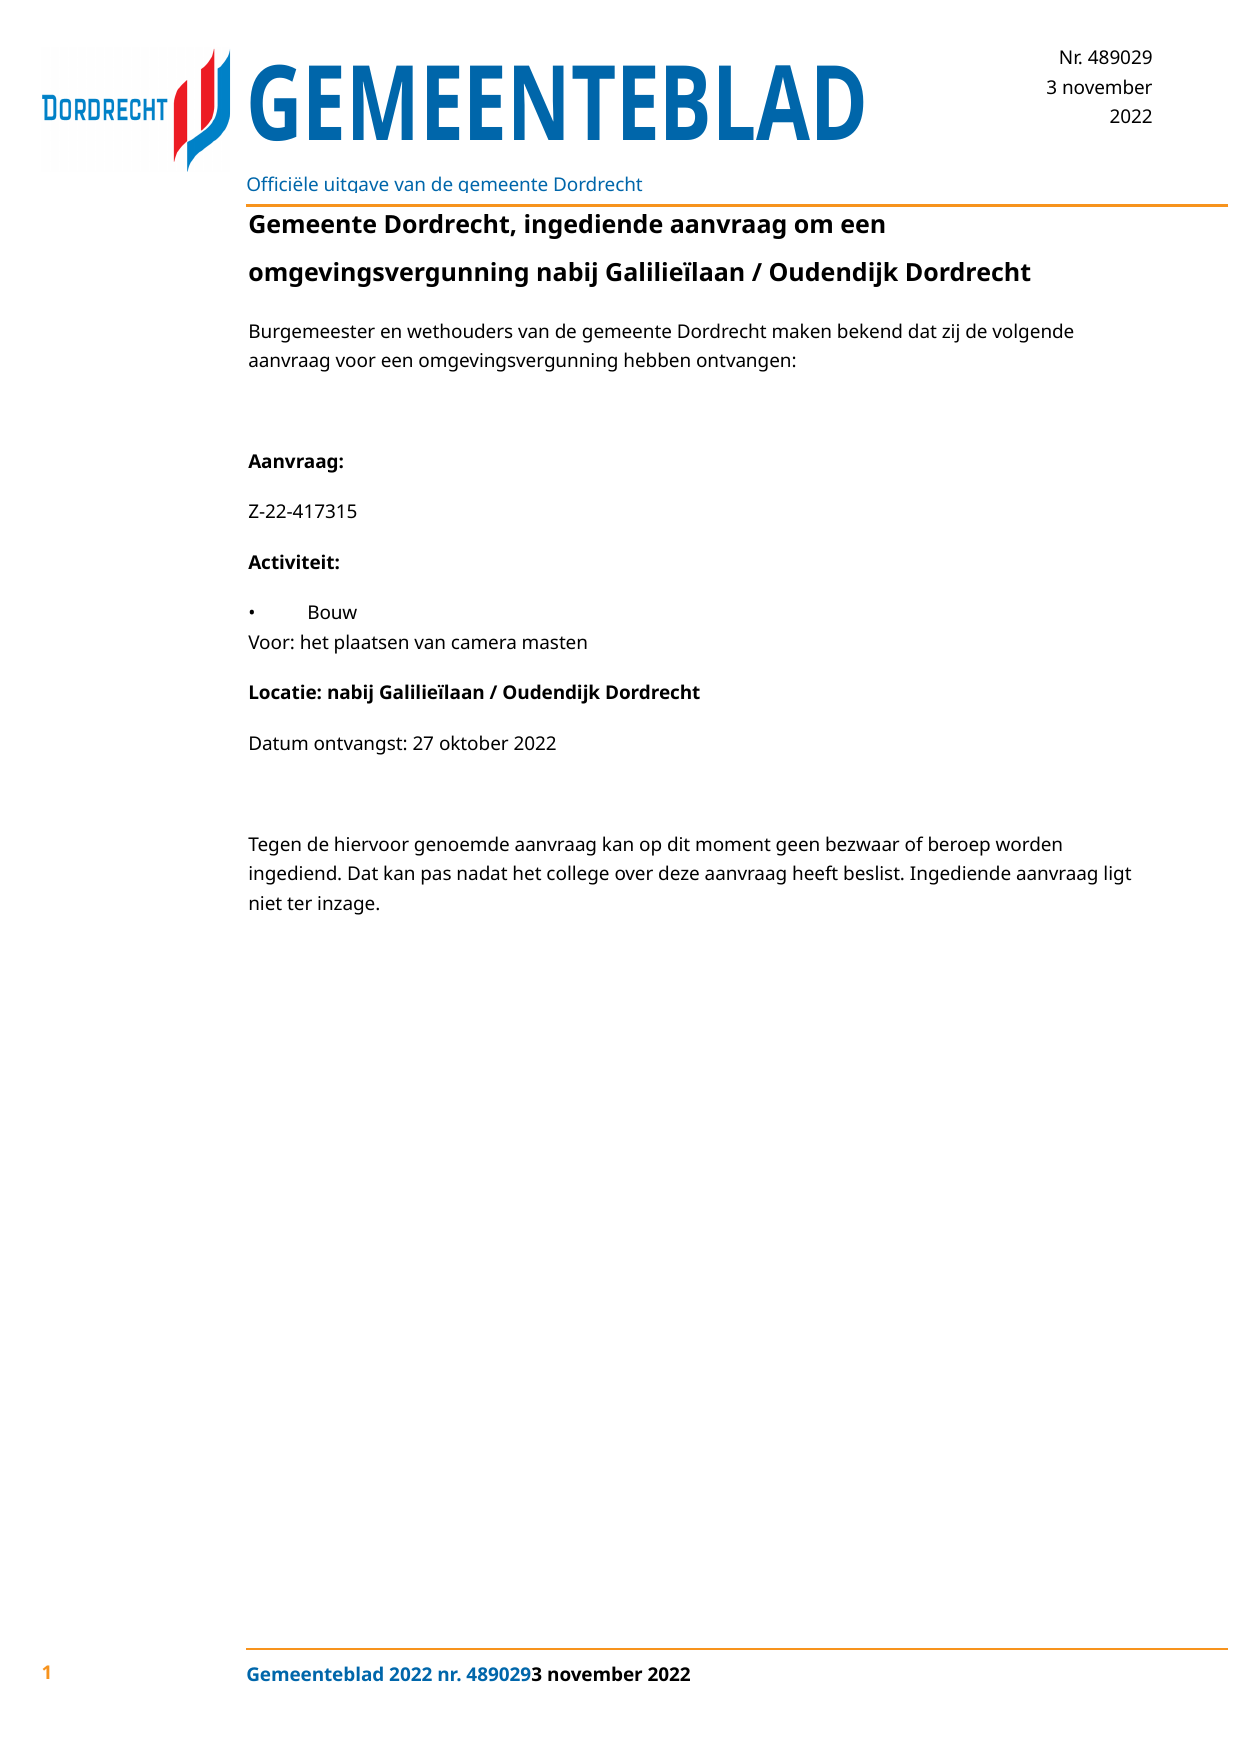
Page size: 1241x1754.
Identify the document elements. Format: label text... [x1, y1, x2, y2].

text Burgemeester en wethouders van de gemeente Dordrecht maken bekend dat zij de volgende aanvraag voor een omgevingsvergunning hebben ontvangen: [248, 318, 1152, 373]
text Voor: het plaatsen van camera masten [248, 629, 1152, 655]
text Activiteit: [248, 549, 1152, 575]
text Gemeente Dordrecht, ingediende aanvraag om een omgevingsvergunning nabij Galilieïlaan / Oudendijk Dordrecht [248, 207, 1152, 288]
text Z-22-417315 [248, 499, 1152, 524]
text Locatie: nabij Galilieïlaan / Oudendijk Dordrecht [248, 679, 1152, 705]
list Bouw [248, 599, 1152, 625]
text Datum ontvangst: 27 oktober 2022 [248, 730, 1152, 756]
picture [41, 47, 231, 172]
text Aanvraag: [248, 448, 1152, 474]
text Tegen de hiervoor genoemde aanvraag kan op dit moment geen bezwaar of beroep worden ingediend. Dat kan pas nadat het college over deze aanvraag heeft beslist. Ingediende aanvraag ligt niet ter inzage. [248, 831, 1152, 916]
